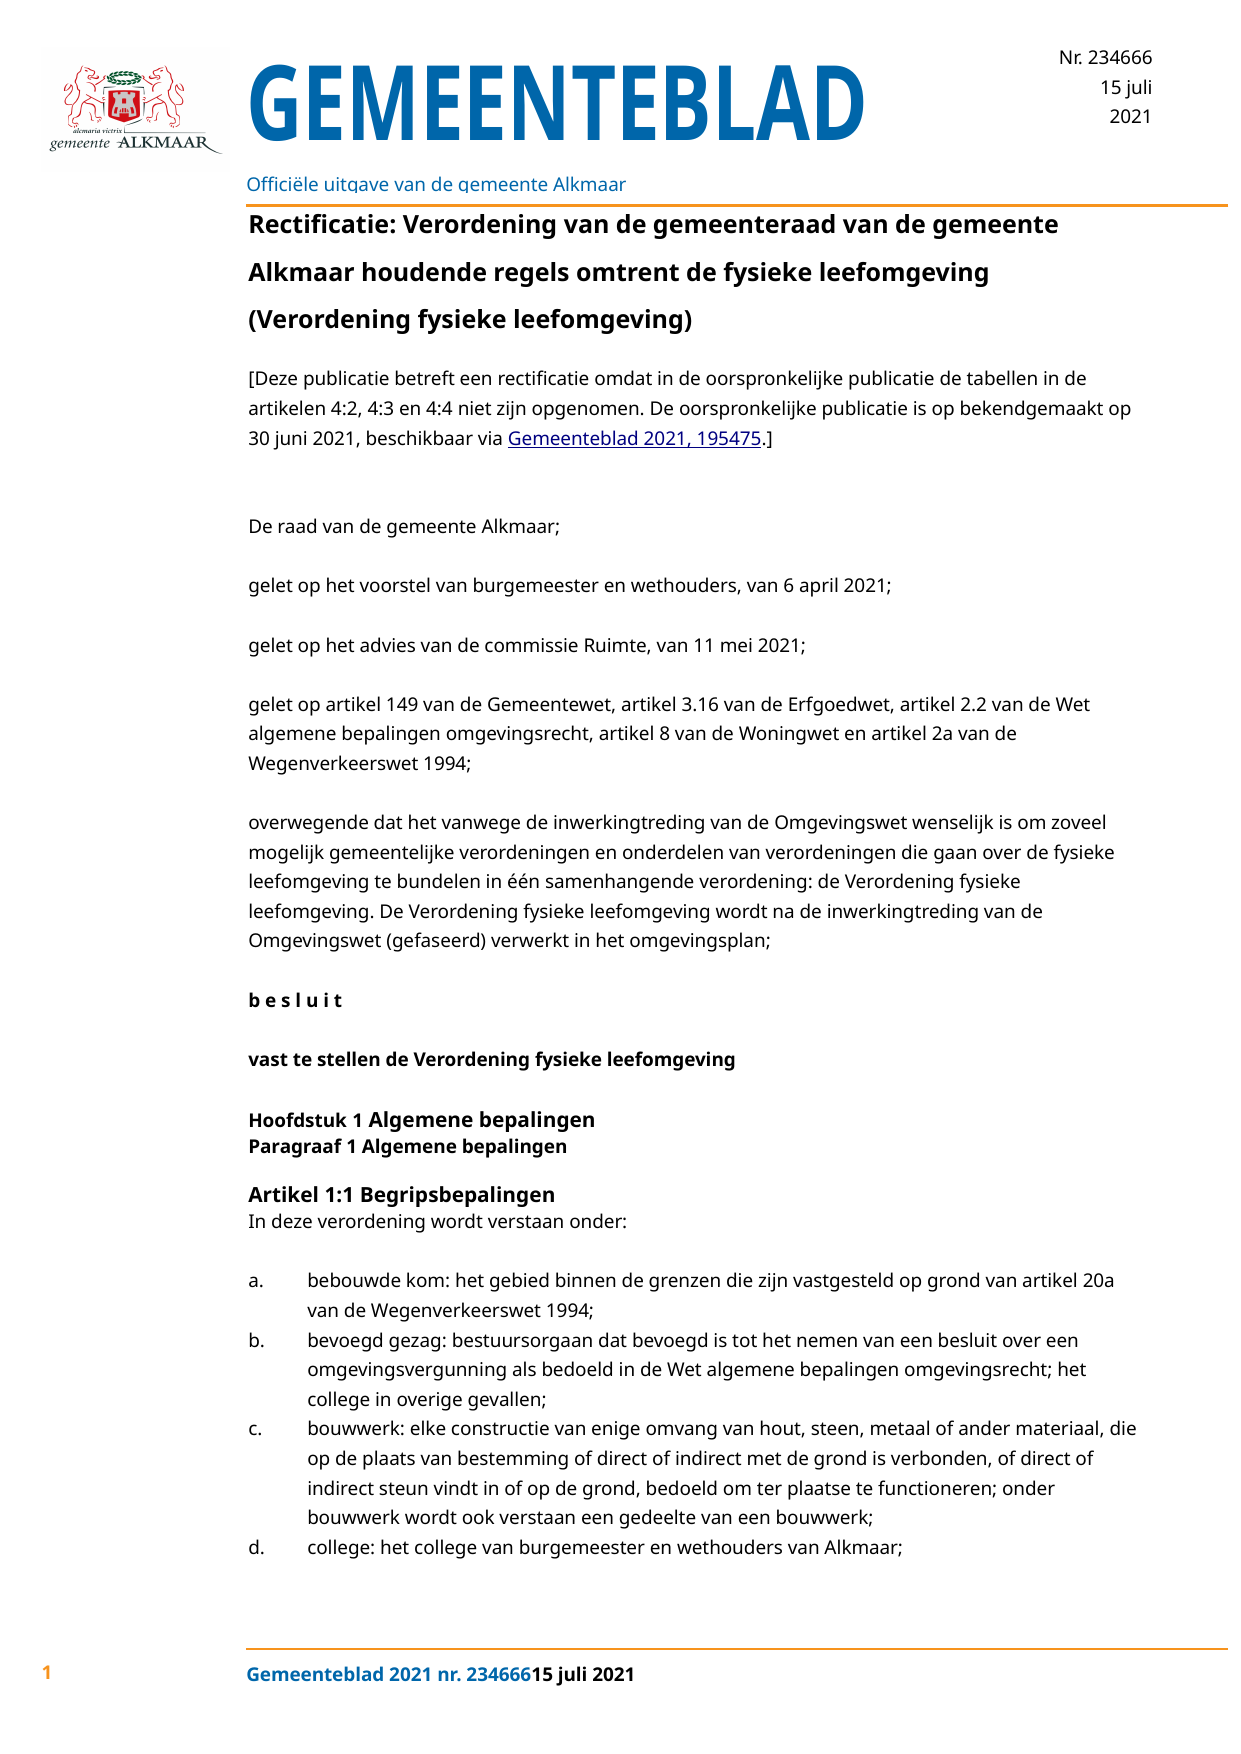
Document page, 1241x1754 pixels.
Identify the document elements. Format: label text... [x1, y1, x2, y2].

text De raad van de gemeente Alkmaar; [248, 513, 1152, 539]
text overwegende dat het vanwege de inwerkingtreding van de Omgevingswet wenselijk is om zoveel mogelijk gemeentelijke verordeningen en onderdelen van verordeningen die gaan over de fysieke leefomgeving te bundelen in één samenhangende verordening: de Verordening fysieke leefomgeving. De Verordening fysieke leefomgeving wordt na de inwerkingtreding van de Omgevingswet (gefaseerd) verwerkt in het omgevingsplan; [248, 809, 1152, 953]
text b e s l u i t [248, 987, 1152, 1012]
text gelet op artikel 149 van de Gemeentewet, artikel 3.16 van de Erfgoedwet, artikel 2.2 van de Wet algemene bepalingen omgevingsrecht, artikel 8 van de Woningwet en artikel 2a van de Wegenverkeerswet 1994; [248, 691, 1152, 776]
text gelet op het advies van de commissie Ruimte, van 11 mei 2021; [248, 632, 1152, 657]
text vast te stellen de Verordening fysieke leefomgeving [248, 1046, 1152, 1072]
list bouwwerk: elke constructie van enige omvang van hout, steen, metaal of ander materiaal, die op de plaats van bestemming of direct of indirect met de grond is verbonden, of direct of indirect steun vindt in of op de grond, bedoeld om ter plaatse te functioneren; onder bouwwerk wordt ook verstaan een gedeelte van een bouwwerk; [248, 1416, 1152, 1530]
text Paragraaf 1 Algemene bepalingen [248, 1133, 1152, 1159]
text Hoofdstuk 1 Algemene bepalingen [248, 1105, 1152, 1133]
text [Deze publicatie betreft een rectificatie omdat in de oorspronkelijke publicatie de tabellen in de artikelen 4:2, 4:3 en 4:4 niet zijn opgenomen. De oorspronkelijke publicatie is op bekendgemaakt op 30 juni 2021, beschikbaar via Gemeenteblad 2021, 195475.] [248, 366, 1152, 450]
text gelet op het voorstel van burgemeester en wethouders, van 6 april 2021; [248, 573, 1152, 598]
text Artikel 1:1 Begripsbepalingen [248, 1180, 1152, 1208]
list bevoegd gezag: bestuursorgaan dat bevoegd is tot het nemen van een besluit over een omgevingsvergunning als bedoeld in de Wet algemene bepalingen omgevingsrecht; het college in overige gevallen; [248, 1327, 1152, 1412]
list bebouwde kom: het gebied binnen de grenzen die zijn vastgesteld op grond van artikel 20a van de Wegenverkeerswet 1994; [248, 1268, 1152, 1323]
text In deze verordening wordt verstaan onder: [248, 1208, 1152, 1234]
text Rectificatie: Verordening van de gemeenteraad van de gemeente Alkmaar houdende regels omtrent de fysieke leefomgeving (Verordening fysieke leefomgeving) [248, 207, 1152, 336]
picture [41, 47, 231, 172]
list college: het college van burgemeester en wethouders van Alkmaar; [248, 1534, 1152, 1560]
